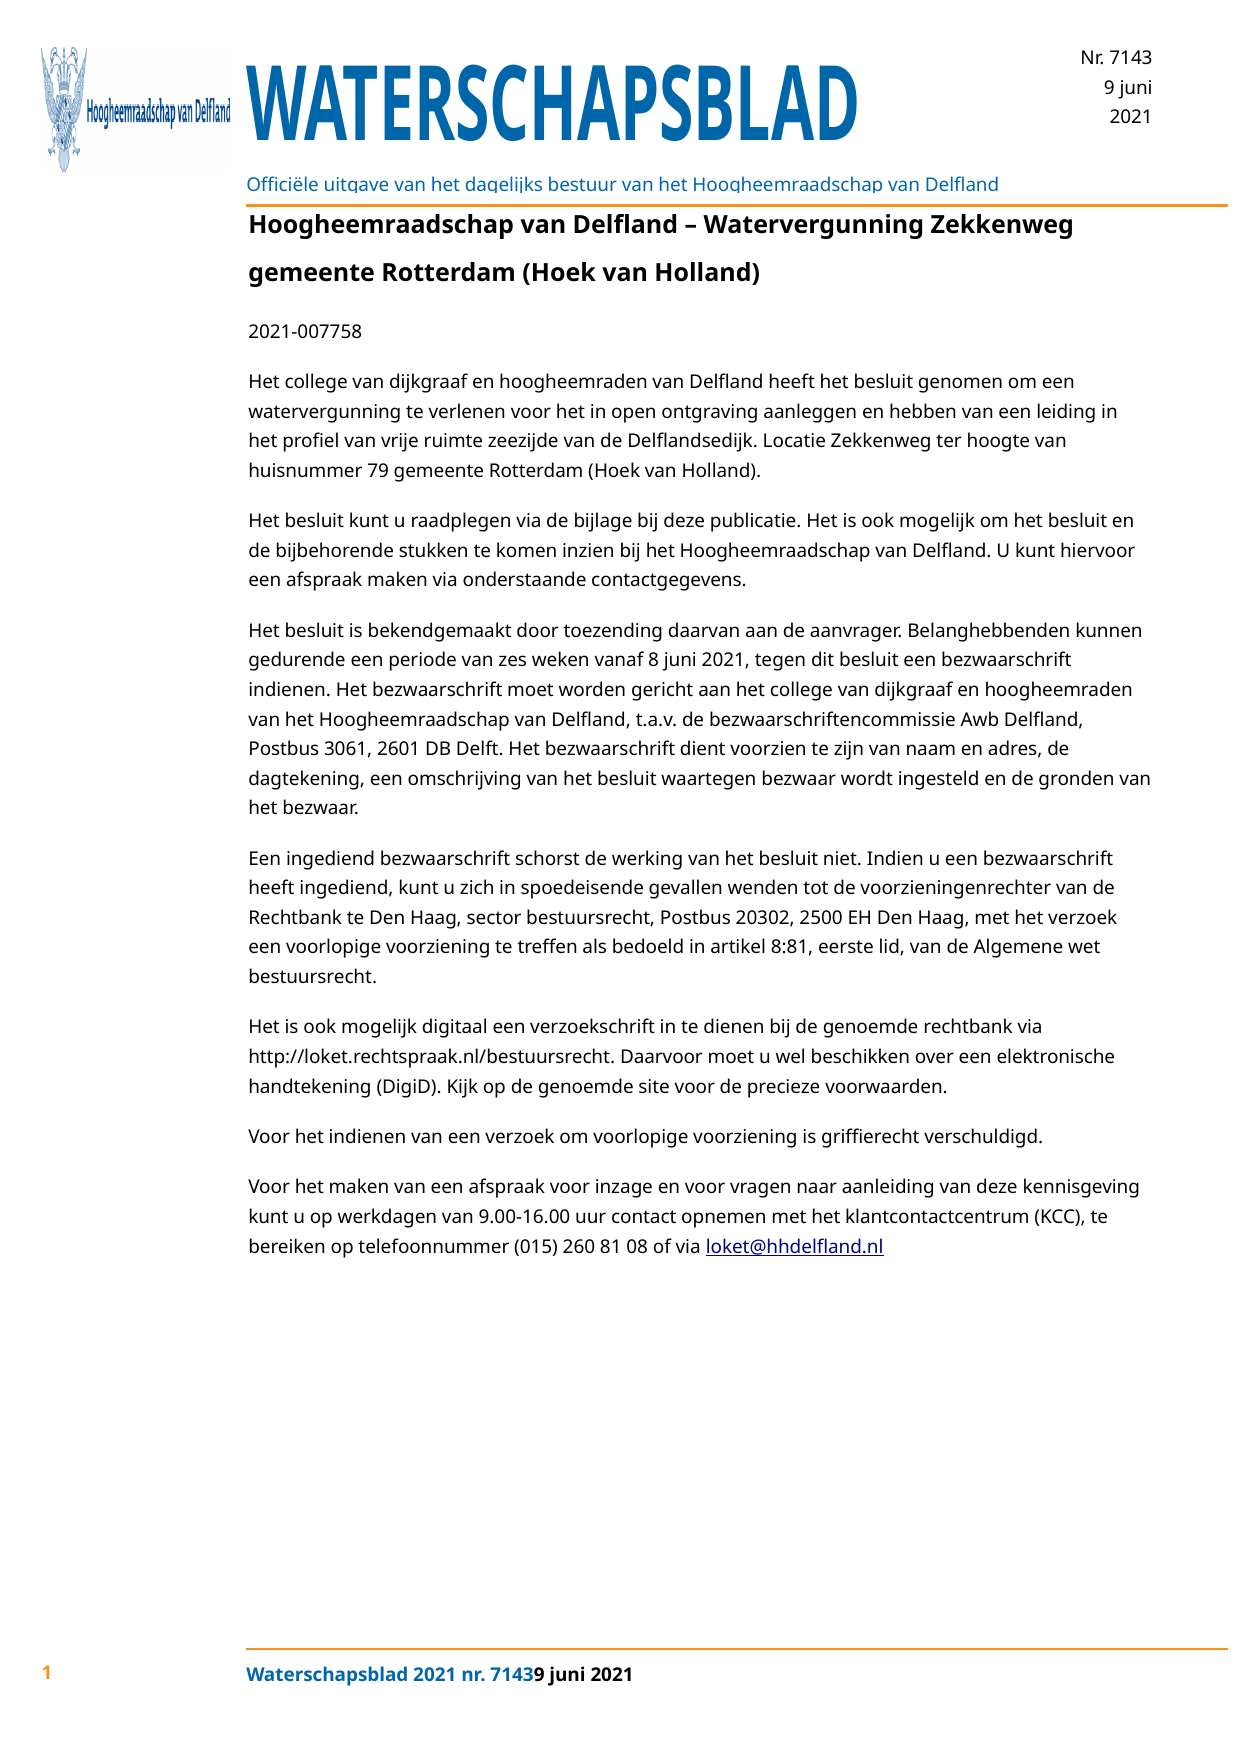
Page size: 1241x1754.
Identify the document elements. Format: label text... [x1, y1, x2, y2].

text Een ingediend bezwaarschrift schorst de werking van het besluit niet. Indien u een bezwaarschrift heeft ingediend, kunt u zich in spoedeisende gevallen wenden tot de voorzieningenrechter van de Rechtbank te Den Haag, sector bestuursrecht, Postbus 20302, 2500 EH Den Haag, met het verzoek een voorlopige voorziening te treffen als bedoeld in artikel 8:81, eerste lid, van de Algemene wet bestuursrecht. [248, 845, 1152, 989]
text Het is ook mogelijk digitaal een verzoekschrift in te dienen bij de genoemde rechtbank via http://loket.rechtspraak.nl/bestuursrecht. Daarvoor moet u wel beschikken over een elektronische handtekening (DigiD). Kijk op de genoemde site voor de precieze voorwaarden. [248, 1014, 1152, 1099]
text Voor het indienen van een verzoek om voorlopige voorziening is griffierecht verschuldigd. [248, 1123, 1152, 1149]
text Het besluit kunt u raadplegen via de bijlage bij deze publicatie. Het is ook mogelijk om het besluit en de bijbehorende stukken te komen inzien bij het Hoogheemraadschap van Delfland. U kunt hiervoor een afspraak maken via onderstaande contactgegevens. [248, 507, 1152, 592]
text 2021-007758 [248, 318, 1152, 344]
text Hoogheemraadschap van Delfland – Watervergunning Zekkenweg gemeente Rotterdam (Hoek van Holland) [248, 207, 1152, 288]
text Het college van dijkgraaf en hoogheemraden van Delfland heeft het besluit genomen om een watervergunning te verlenen voor het in open ontgraving aanleggen en hebben van een leiding in het profiel van vrije ruimte zeezijde van de Delflandsedijk. Locatie Zekkenweg ter hoogte van huisnummer 79 gemeente Rotterdam (Hoek van Holland). [248, 368, 1152, 483]
text Voor het maken van een afspraak voor inzage en voor vragen naar aanleiding van deze kennisgeving kunt u op werkdagen van 9.00-16.00 uur contact opnemen met het klantcontactcentrum (KCC), te bereiken op telefoonnummer (015) 260 81 08 of via loket@hhdelfland.nl [248, 1174, 1152, 1259]
text Het besluit is bekendgemaakt door toezending daarvan aan de aanvrager. Belanghebbenden kunnen gedurende een periode van zes weken vanaf 8 juni 2021, tegen dit besluit een bezwaarschrift indienen. Het bezwaarschrift moet worden gericht aan het college van dijkgraaf en hoogheemraden van het Hoogheemraadschap van Delfland, t.a.v. de bezwaarschriftencommissie Awb Delfland, Postbus 3061, 2601 DB Delft. Het bezwaarschrift dient voorzien te zijn van naam en adres, de dagtekening, een omschrijving van het besluit waartegen bezwaar wordt ingesteld en de gronden van het bezwaar. [248, 617, 1152, 820]
picture [41, 47, 231, 172]
